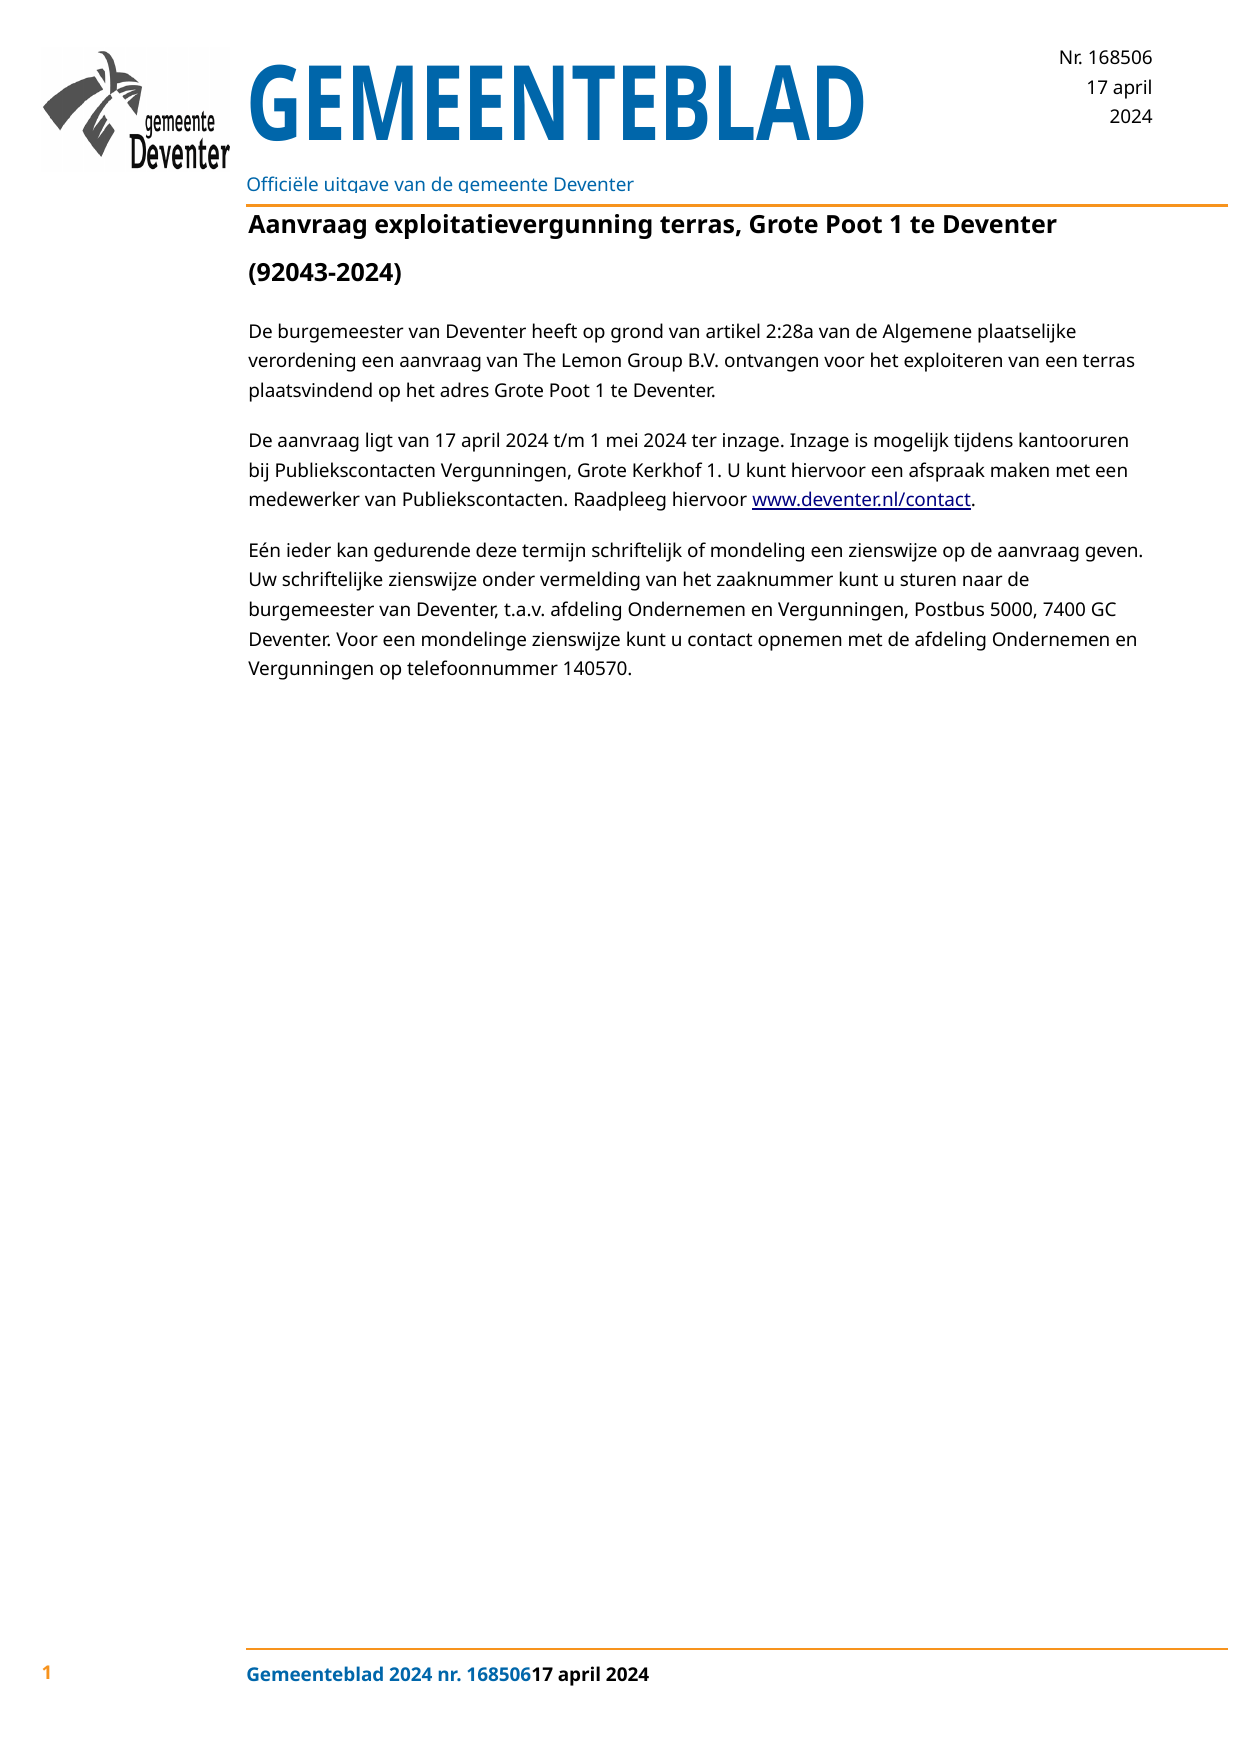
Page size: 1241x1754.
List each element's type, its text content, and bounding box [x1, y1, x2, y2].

text De aanvraag ligt van 17 april 2024 t/m 1 mei 2024 ter inzage. Inzage is mogelijk tijdens kantooruren bij Publiekscontacten Vergunningen, Grote Kerkhof 1. U kunt hiervoor een afspraak maken met een medewerker van Publiekscontacten. Raadpleeg hiervoor www.deventer.nl/contact. [248, 427, 1152, 512]
text Aanvraag exploitatievergunning terras, Grote Poot 1 te Deventer (92043-2024) [248, 207, 1152, 288]
text Eén ieder kan gedurende deze termijn schriftelijk of mondeling een zienswijze op de aanvraag geven. Uw schriftelijke zienswijze onder vermelding van het zaaknummer kunt u sturen naar de burgemeester van Deventer, t.a.v. afdeling Ondernemen en Vergunningen, Postbus 5000, 7400 GC Deventer. Voor een mondelinge zienswijze kunt u contact opnemen met de afdeling Ondernemen en Vergunningen op telefoonnummer 140570. [248, 537, 1152, 681]
text De burgemeester van Deventer heeft op grond van artikel 2:28a van de Algemene plaatselijke verordening een aanvraag van The Lemon Group B.V. ontvangen voor het exploiteren van een terras plaatsvindend op het adres Grote Poot 1 te Deventer. [248, 318, 1152, 403]
picture [41, 47, 231, 172]
